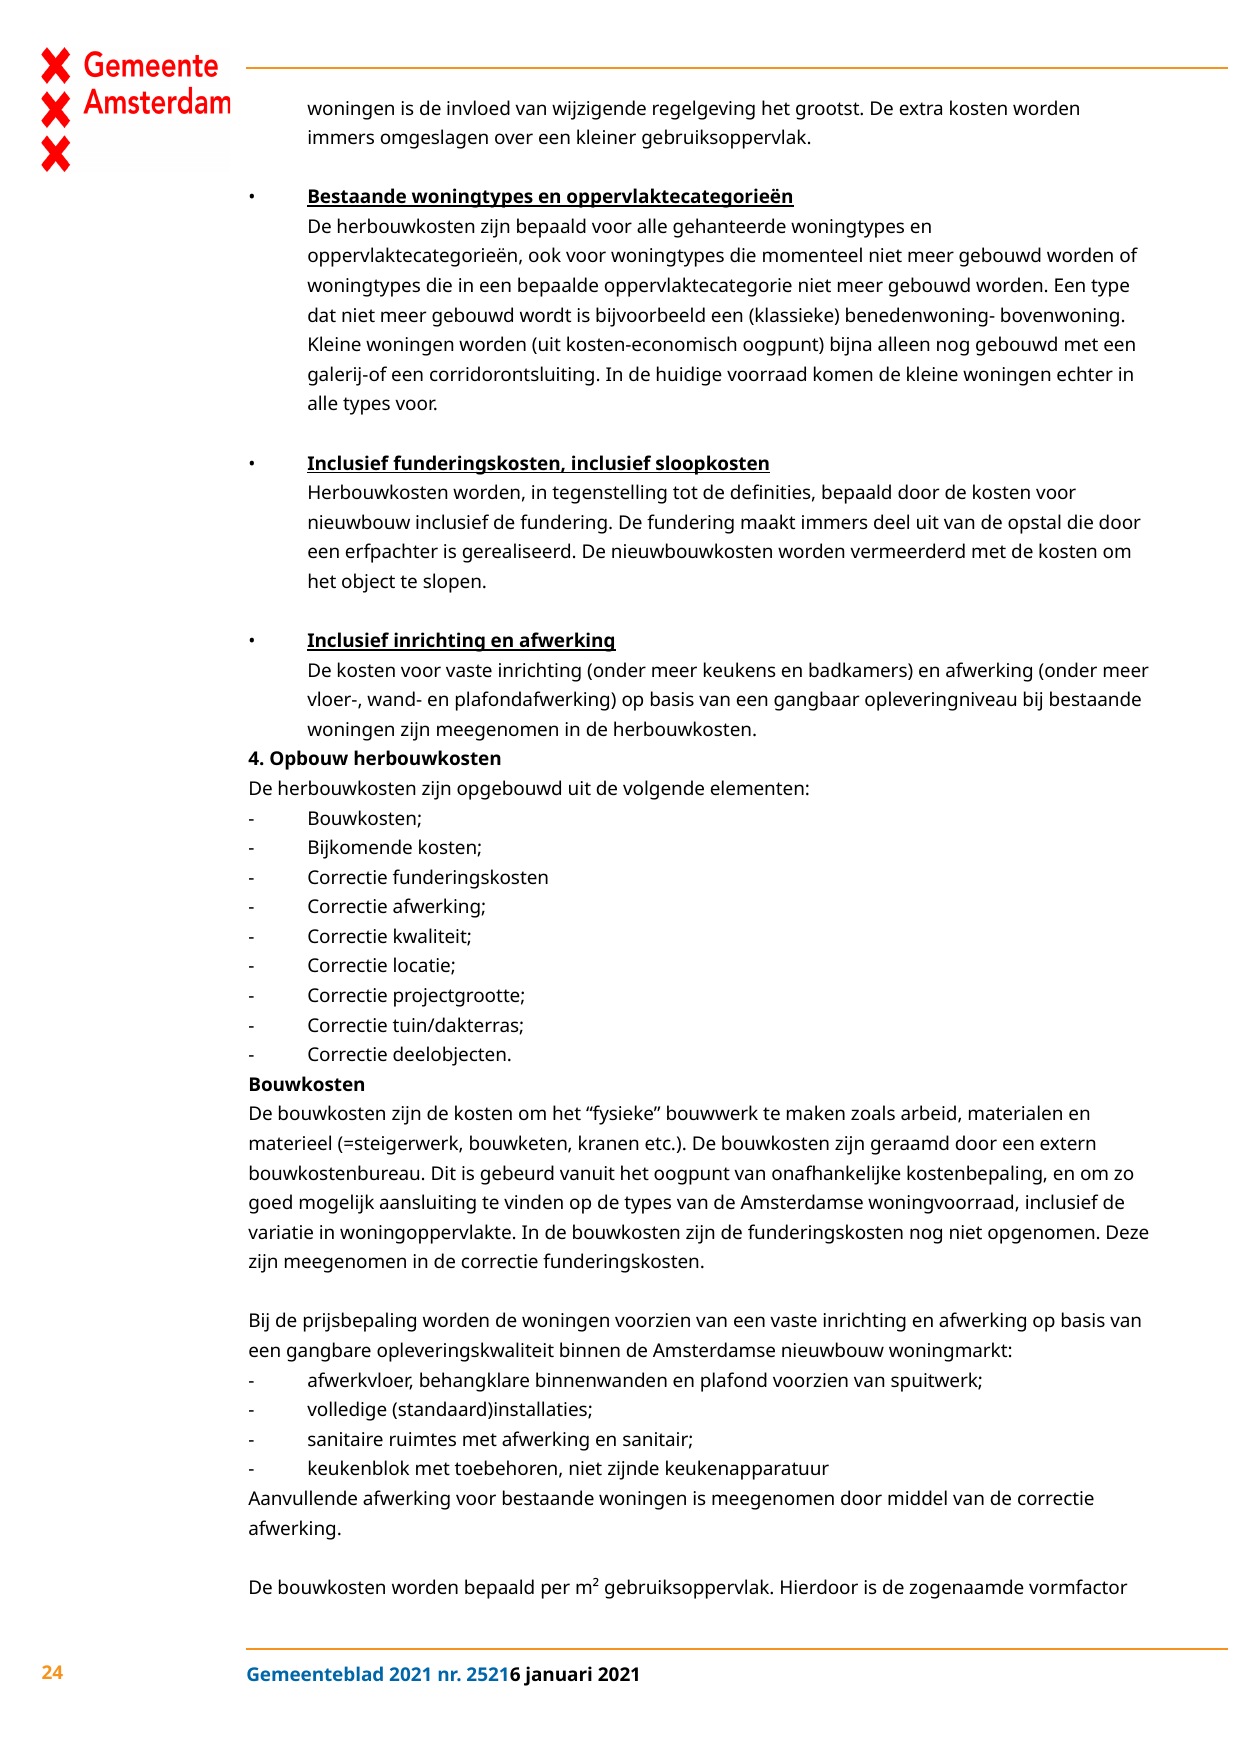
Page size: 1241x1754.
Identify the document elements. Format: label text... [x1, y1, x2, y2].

list sanitaire ruimtes met afwerking en sanitair; [248, 1426, 1152, 1452]
picture [41, 47, 231, 172]
list Correctie afwerking; [248, 893, 1152, 919]
list Correctie tuin/dakterras; [248, 1012, 1152, 1038]
list keukenblok met toebehoren, niet zijnde keukenapparatuur [248, 1456, 1152, 1481]
list woningen is de invloed van wijzigende regelgeving het grootst. De extra kosten worden immers omgeslagen over een kleiner gebruiksoppervlak. [248, 95, 1152, 150]
text De bouwkosten worden bepaald per m² gebruiksoppervlak. Hierdoor is de zogenaamde vormfactor [248, 1574, 1152, 1600]
text Aanvullende afwerking voor bestaande woningen is meegenomen door middel van de correctie afwerking. [248, 1485, 1152, 1541]
list Inclusief inrichting en afwerking [248, 627, 1152, 653]
list Correctie kwaliteit; [248, 923, 1152, 949]
list Inclusief funderingskosten, inclusief sloopkosten [248, 450, 1152, 476]
list volledige (standaard)installaties; [248, 1396, 1152, 1422]
text Bij de prijsbepaling worden de woningen voorzien van een vaste inrichting en afwerking op basis van een gangbare opleveringskwaliteit binnen de Amsterdamse nieuwbouw woningmarkt: [248, 1308, 1152, 1363]
list Correctie deelobjecten. [248, 1041, 1152, 1067]
text De bouwkosten zijn de kosten om het “fysieke” bouwwerk te maken zoals arbeid, materialen en materieel (=steigerwerk, bouwketen, kranen etc.). De bouwkosten zijn geraamd door een extern bouwkostenbureau. Dit is gebeurd vanuit het oogpunt van onafhankelijke kostenbepaling, en om zo goed mogelijk aansluiting te vinden op de types van de Amsterdamse woningvoorraad, inclusief de variatie in woningoppervlakte. In de bouwkosten zijn de funderingskosten nog niet opgenomen. Deze zijn meegenomen in de correctie funderingskosten. [248, 1101, 1152, 1274]
list Herbouwkosten worden, in tegenstelling tot de definities, bepaald door de kosten voor nieuwbouw inclusief de fundering. De fundering maakt immers deel uit van de opstal die door een erfpachter is gerealiseerd. De nieuwbouwkosten worden vermeerderd met de kosten om het object te slopen. [248, 479, 1152, 594]
list Bestaande woningtypes en oppervlaktecategorieën [248, 183, 1152, 209]
list Bijkomende kosten; [248, 834, 1152, 860]
list Correctie locatie; [248, 953, 1152, 978]
list De herbouwkosten zijn bepaald voor alle gehanteerde woningtypes en oppervlaktecategorieën, ook voor woningtypes die momenteel niet meer gebouwd worden of woningtypes die in een bepaalde oppervlaktecategorie niet meer gebouwd worden. Een type dat niet meer gebouwd wordt is bijvoorbeeld een (klassieke) benedenwoning- bovenwoning. Kleine woningen worden (uit kosten-economisch oogpunt) bijna alleen nog gebouwd met een galerij-of een corridorontsluiting. In de huidige voorraad komen de kleine woningen echter in alle types voor. [248, 213, 1152, 416]
text Bouwkosten [248, 1071, 1152, 1097]
text De herbouwkosten zijn opgebouwd uit de volgende elementen: [248, 775, 1152, 801]
list Bouwkosten; [248, 805, 1152, 831]
list Correctie funderingskosten [248, 864, 1152, 890]
list Correctie projectgrootte; [248, 982, 1152, 1008]
list afwerkvloer, behangklare binnenwanden en plafond voorzien van spuitwerk; [248, 1367, 1152, 1393]
list De kosten voor vaste inrichting (onder meer keukens en badkamers) en afwerking (onder meer vloer-, wand- en plafondafwerking) op basis van een gangbaar opleveringniveau bij bestaande woningen zijn meegenomen in de herbouwkosten. [248, 657, 1152, 742]
text 4. Opbouw herbouwkosten [248, 746, 1152, 771]
